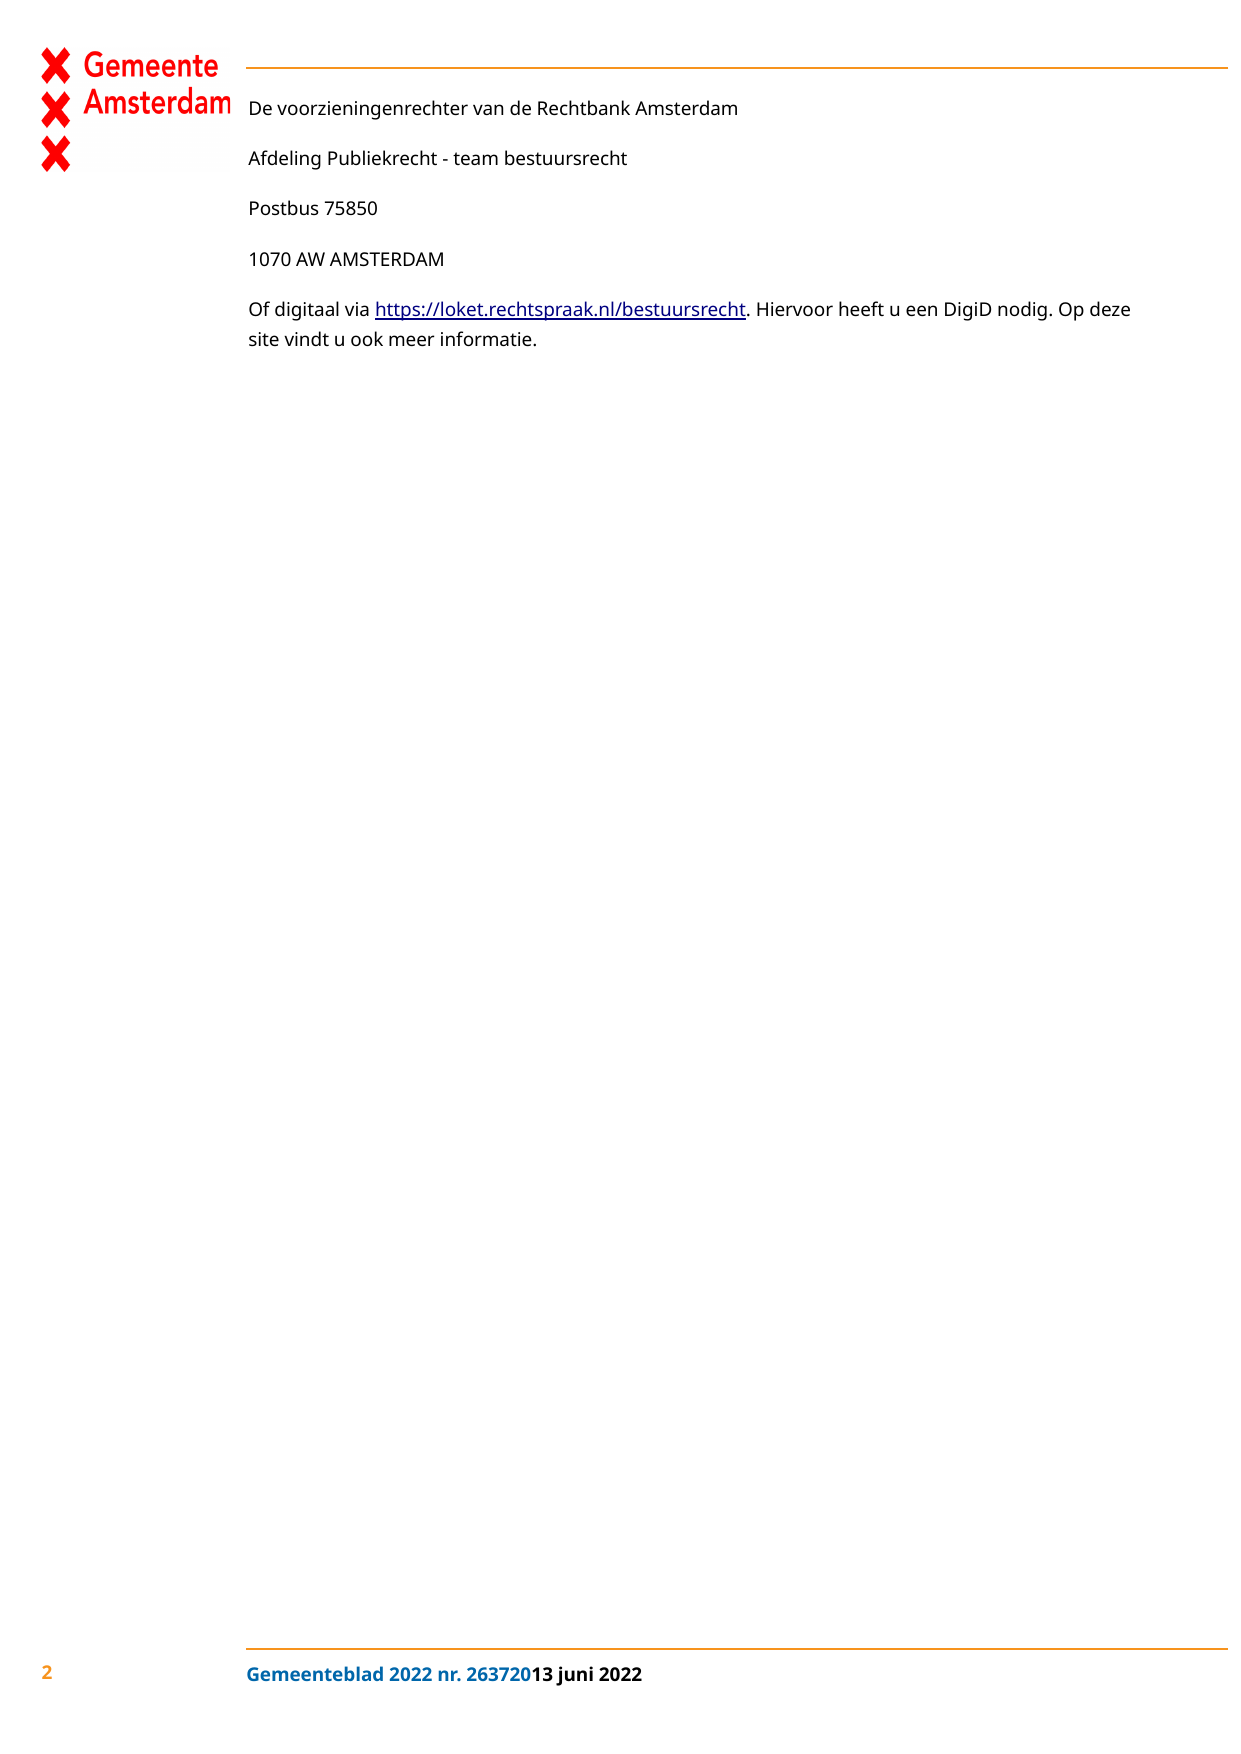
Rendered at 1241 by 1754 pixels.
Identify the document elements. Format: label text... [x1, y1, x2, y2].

text Postbus 75850 [248, 196, 1152, 221]
text De voorzieningenrechter van de Rechtbank Amsterdam [248, 95, 1152, 121]
text Afdeling Publiekrecht - team bestuursrecht [248, 145, 1152, 171]
text Of digitaal via https://loket.rechtspraak.nl/bestuursrecht. Hiervoor heeft u een DigiD nodig. Op deze site vindt u ook meer informatie. [248, 296, 1152, 352]
text 1070 AW AMSTERDAM [248, 246, 1152, 272]
picture [41, 47, 231, 172]
